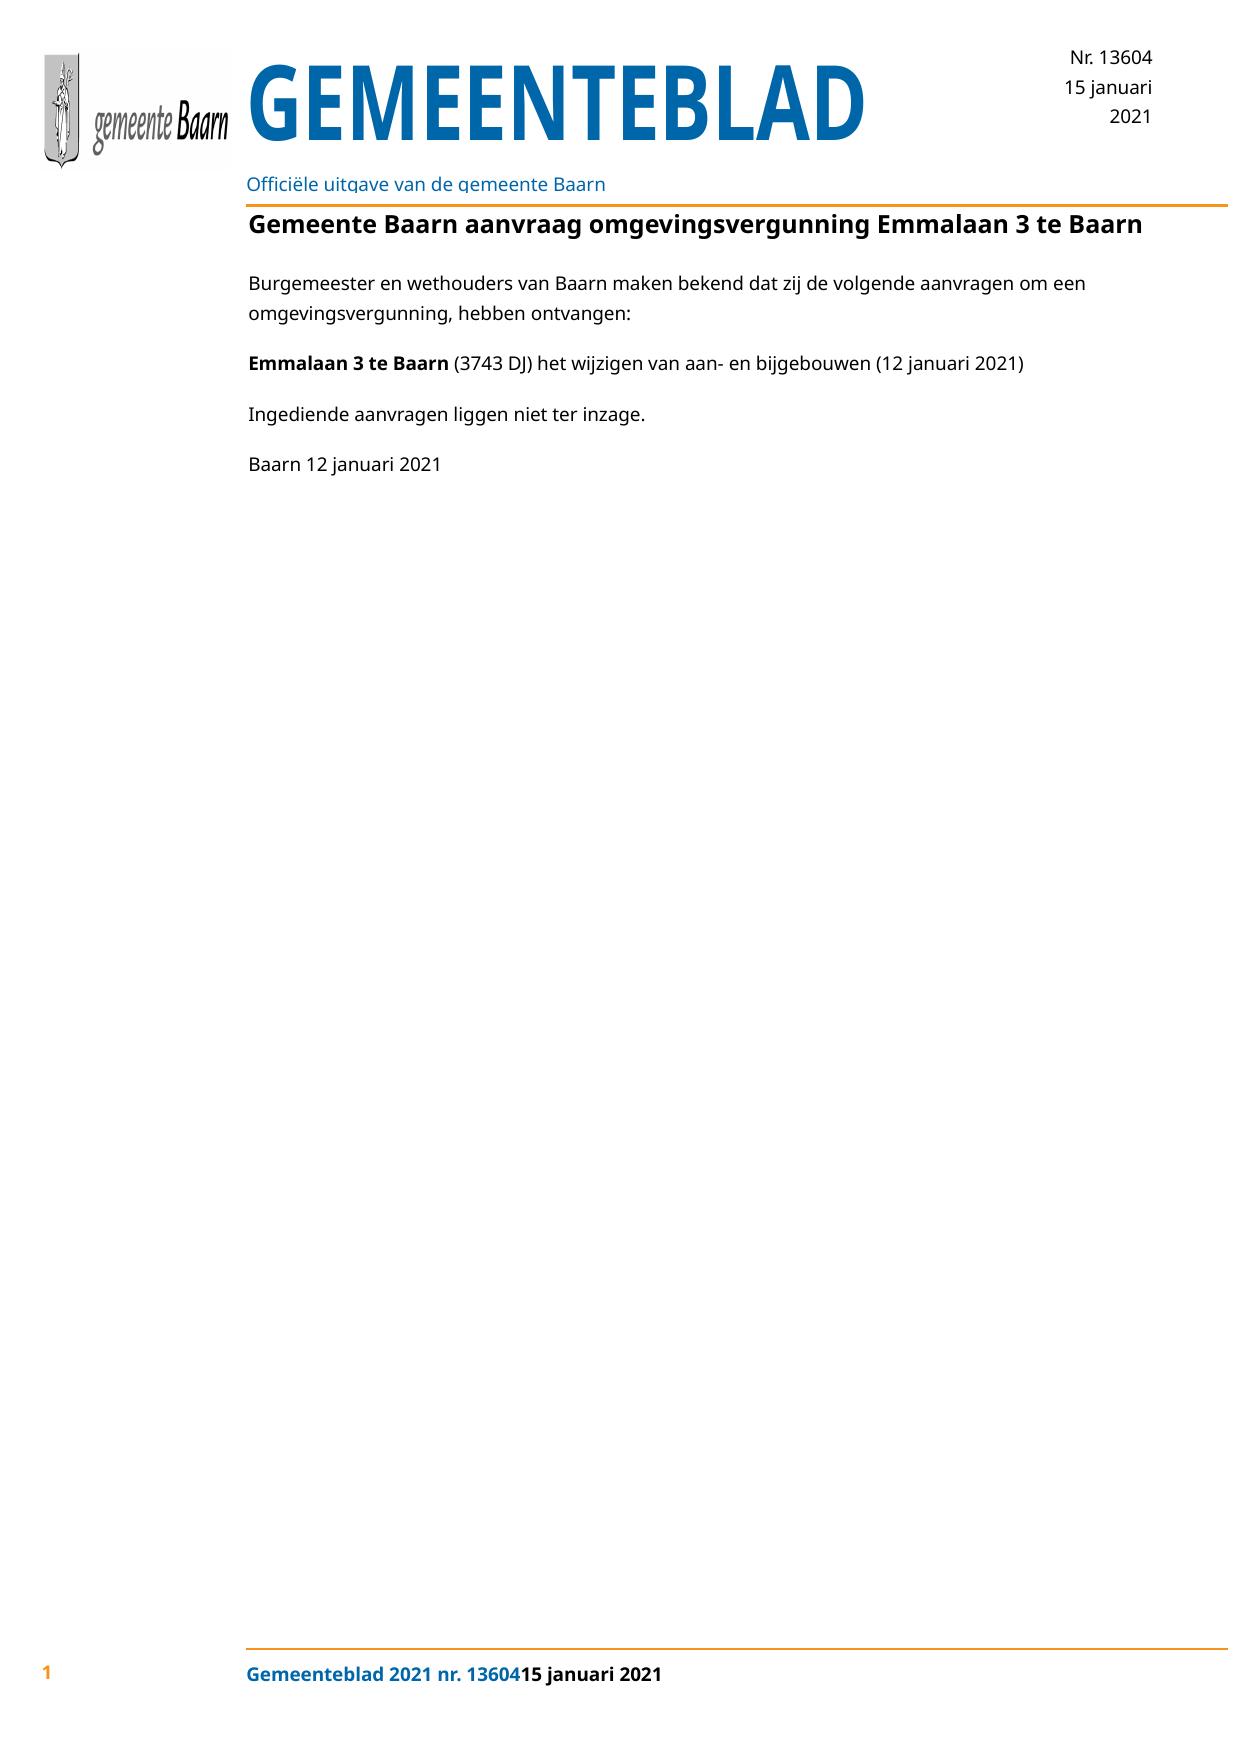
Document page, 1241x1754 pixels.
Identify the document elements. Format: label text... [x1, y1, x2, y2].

text Gemeente Baarn aanvraag omgevingsvergunning Emmalaan 3 te Baarn [248, 207, 1152, 241]
text Burgemeester en wethouders van Baarn maken bekend dat zij de volgende aanvragen om een omgevingsvergunning, hebben ontvangen: [248, 270, 1152, 326]
text Emmalaan 3 te Baarn (3743 DJ) het wijzigen van aan- en bijgebouwen (12 januari 2021) [248, 350, 1152, 376]
text Baarn 12 januari 2021 [248, 451, 1152, 477]
picture [41, 47, 231, 172]
text Ingediende aanvragen liggen niet ter inzage. [248, 401, 1152, 426]
